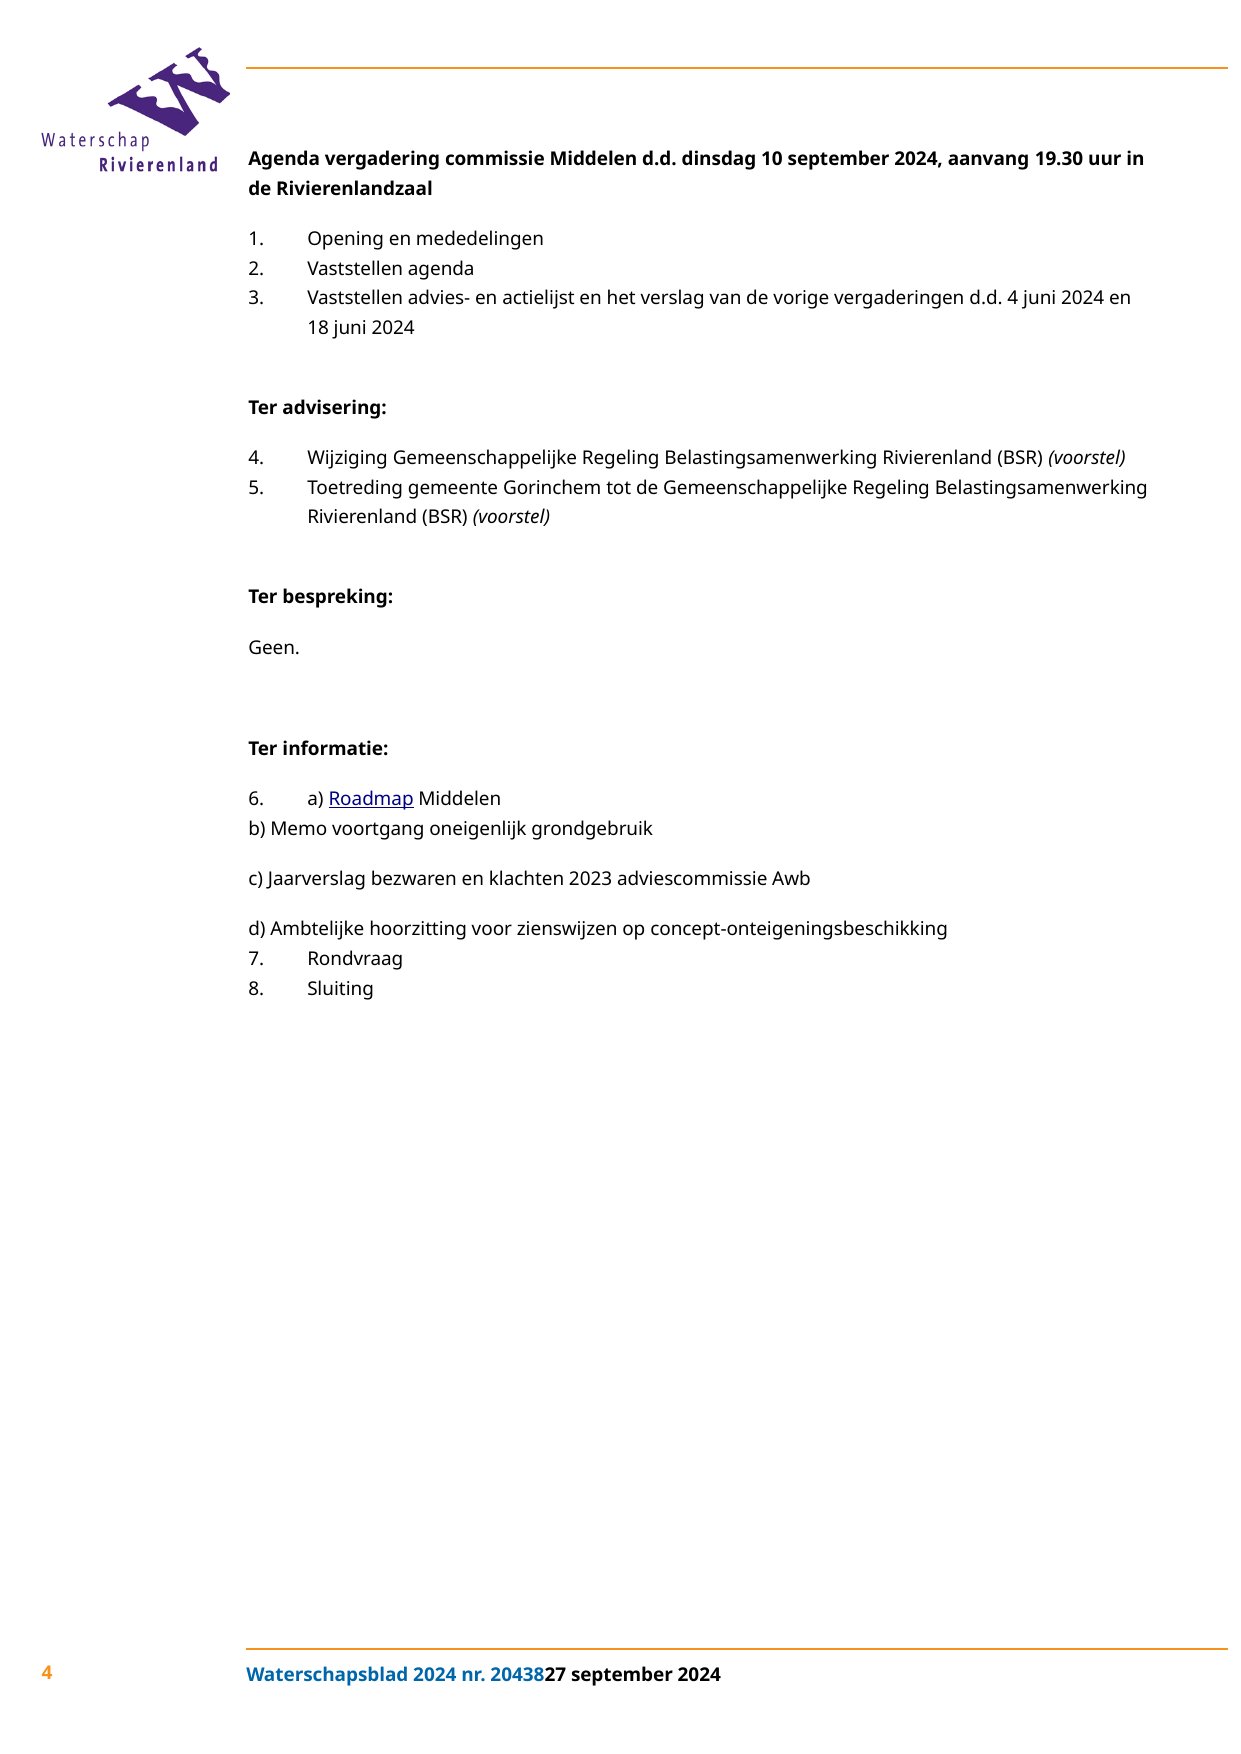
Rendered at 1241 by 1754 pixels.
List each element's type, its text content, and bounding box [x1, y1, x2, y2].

list a) Roadmap Middelen [248, 785, 1152, 811]
list Wijziging Gemeenschappelijke Regeling Belastingsamenwerking Rivierenland (BSR) (voorstel) [248, 444, 1152, 470]
text Ter bespreking: [248, 583, 1152, 609]
list Toetreding gemeente Gorinchem tot de Gemeenschappelijke Regeling Belastingsamenwerking Rivierenland (BSR) (voorstel) [248, 474, 1152, 529]
text d) Ambtelijke hoorzitting voor zienswijzen op concept-onteigeningsbeschikking [248, 916, 1152, 941]
text Ter advisering: [248, 394, 1152, 420]
text c) Jaarverslag bezwaren en klachten 2023 adviescommissie Awb [248, 865, 1152, 891]
text Ter informatie: [248, 735, 1152, 761]
list Rondvraag [248, 945, 1152, 971]
list Opening en mededelingen [248, 225, 1152, 251]
list Sluiting [248, 975, 1152, 1001]
text Geen. [248, 634, 1152, 660]
picture [41, 47, 231, 172]
text Agenda vergadering commissie Middelen d.d. dinsdag 10 september 2024, aanvang 19.30 uur in de Rivierenlandzaal [248, 145, 1152, 201]
text b) Memo voortgang oneigenlijk grondgebruik [248, 815, 1152, 841]
list Vaststellen agenda [248, 255, 1152, 281]
list Vaststellen advies- en actielijst en het verslag van de vorige vergaderingen d.d. 4 juni 2024 en 18 juni 2024 [248, 284, 1152, 340]
